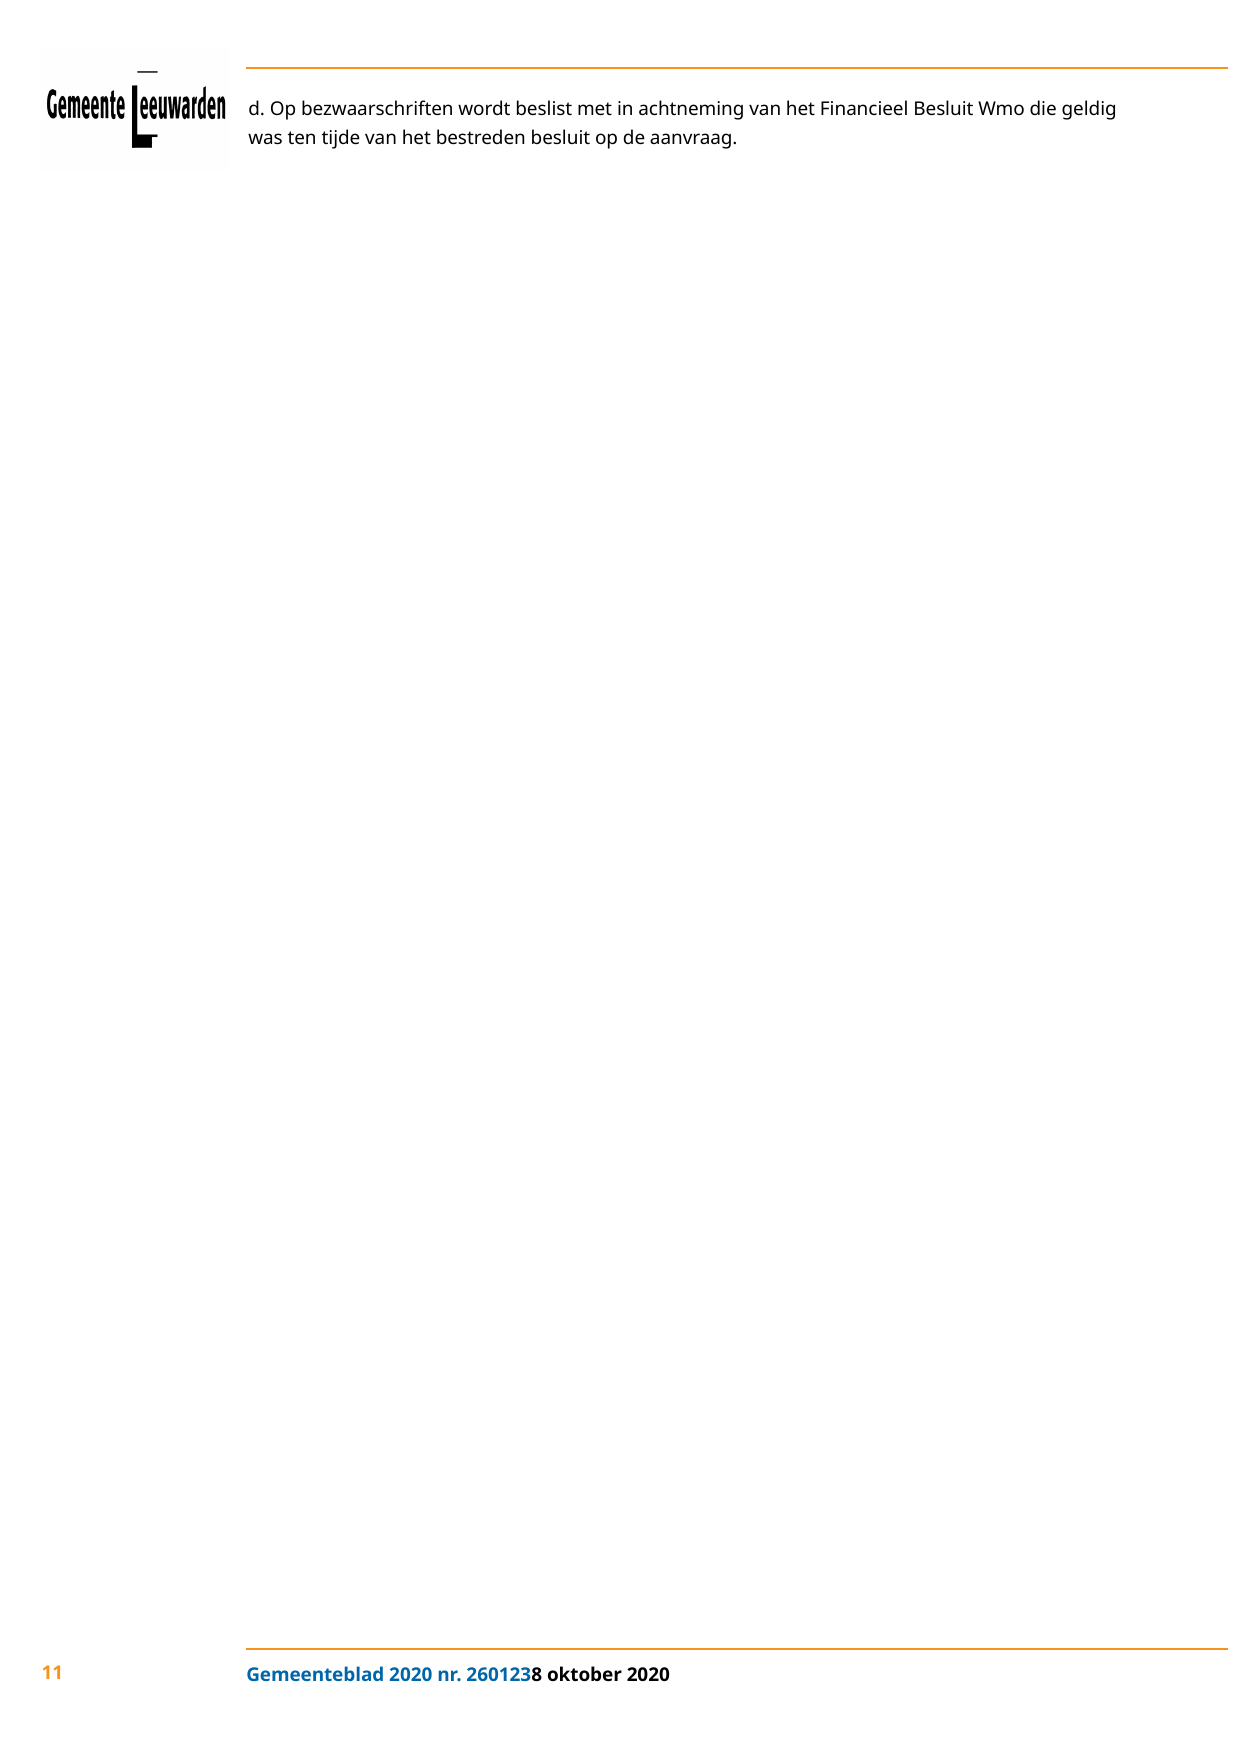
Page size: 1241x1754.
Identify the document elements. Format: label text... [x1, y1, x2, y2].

picture [41, 47, 231, 172]
text d. Op bezwaarschriften wordt beslist met in achtneming van het Financieel Besluit Wmo die geldig was ten tijde van het bestreden besluit op de aanvraag. [248, 95, 1152, 150]
